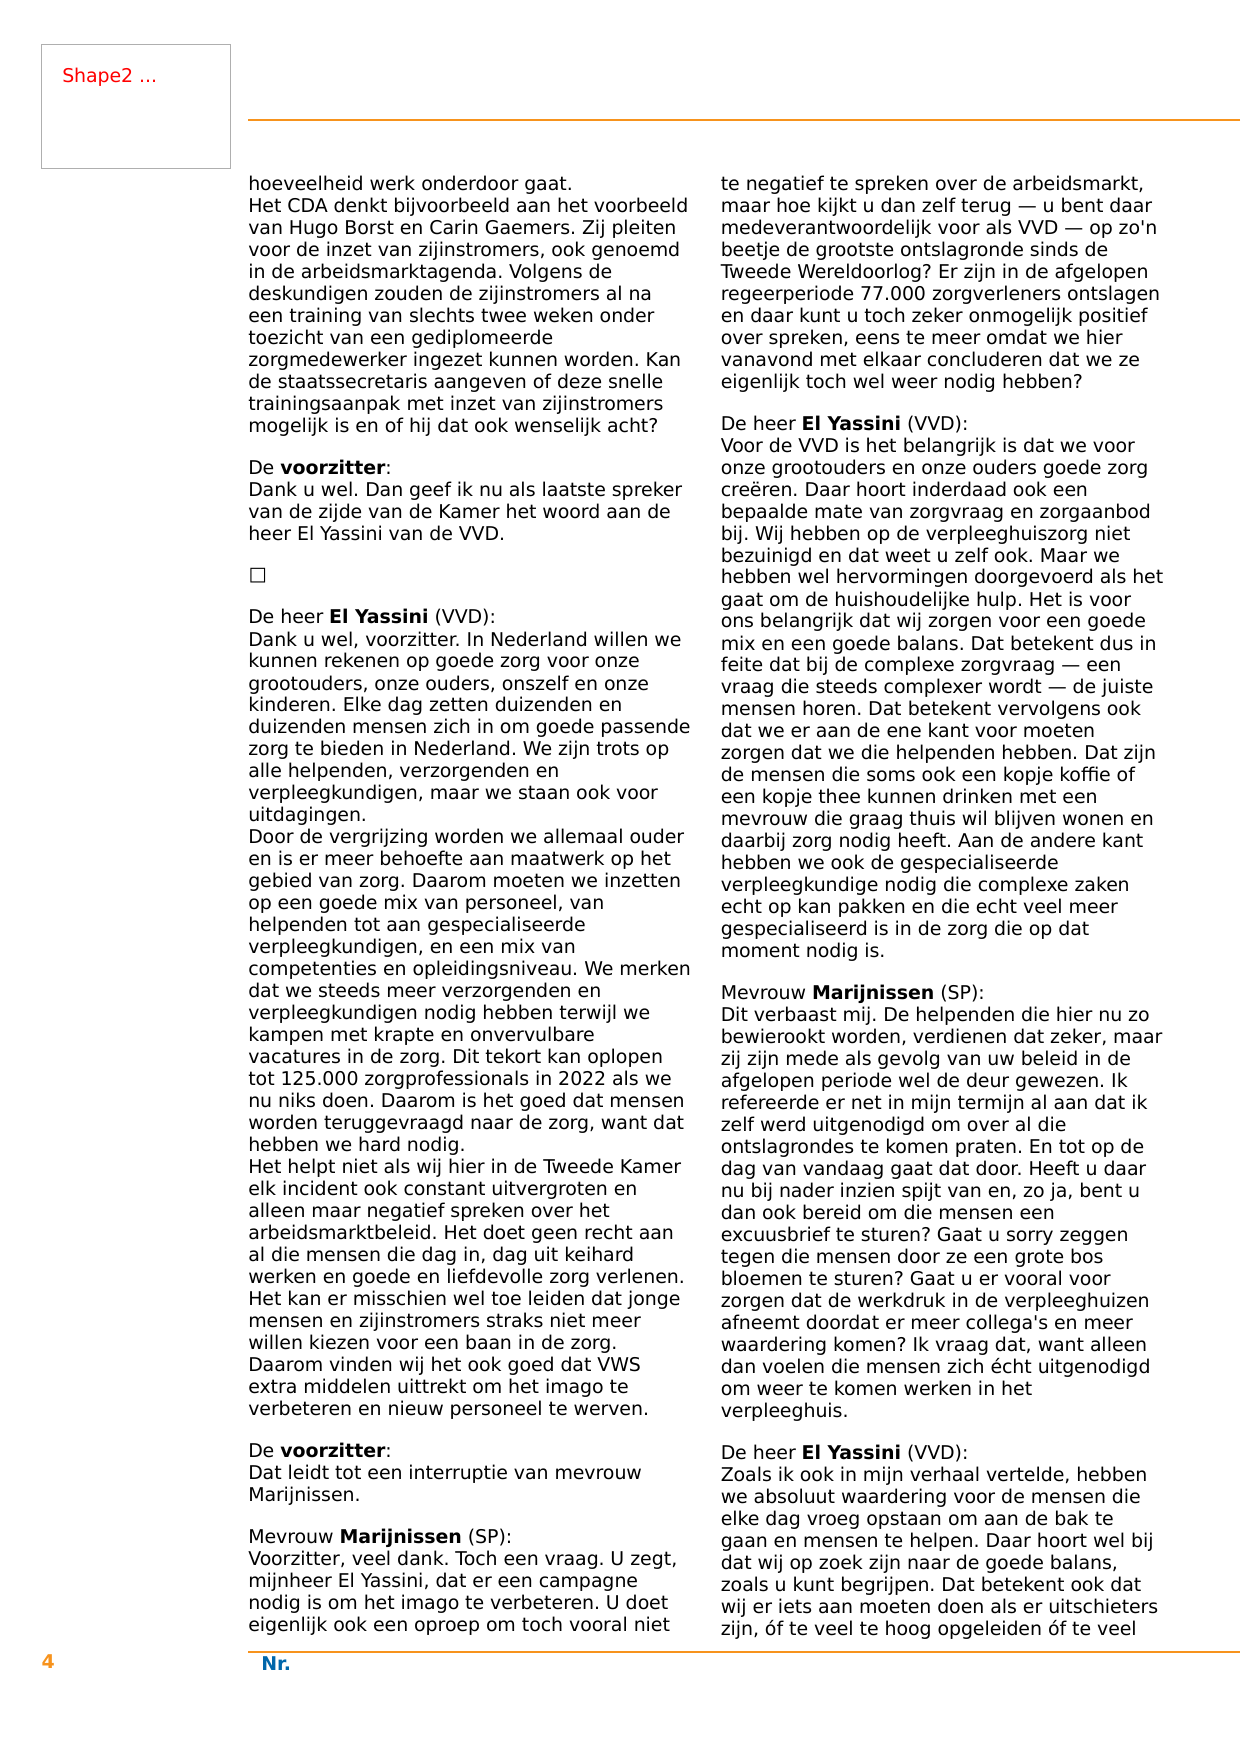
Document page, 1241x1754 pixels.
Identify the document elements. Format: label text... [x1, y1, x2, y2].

text Het helpt niet als wij hier in de Tweede Kamer elk incident ook constant uitvergroten en alleen maar negatief spreken over het arbeidsmarktbeleid. Het doet geen recht aan al die mensen die dag in, dag uit keihard werken en goede en liefdevolle zorg verlenen. Het kan er misschien wel toe leiden dat jonge mensen en zijinstromers straks niet meer willen kiezen voor een baan in de zorg. Daarom vinden wij het ook goed dat VWS extra middelen uittrekt om het imago te verbeteren en nieuw personeel te werven. [248, 1156, 691, 1420]
text Dank u wel, voorzitter. In Nederland willen we kunnen rekenen op goede zorg voor onze grootouders, onze ouders, onszelf en onze kinderen. Elke dag zetten duizenden en duizenden mensen zich in om goede passende zorg te bieden in Nederland. We zijn trots op alle helpenden, verzorgenden en verpleegkundigen, maar we staan ook voor uitdagingen. [248, 628, 691, 826]
text hoeveelheid werk onderdoor gaat. [248, 173, 691, 195]
text Voor de VVD is het belangrijk is dat we voor onze grootouders en onze ouders goede zorg creëren. Daar hoort inderdaad ook een bepaalde mate van zorgvraag en zorgaanbod bij. Wij hebben op de verpleeghuiszorg niet bezuinigd en dat weet u zelf ook. Maar we hebben wel hervormingen doorgevoerd als het gaat om de huishoudelijke hulp. Het is voor ons belangrijk dat wij zorgen voor een goede mix en een goede balans. Dat betekent dus in feite dat bij de complexe zorgvraag — een vraag die steeds complexer wordt — de juiste mensen horen. Dat betekent vervolgens ook dat we er aan de ene kant voor moeten zorgen dat we die helpenden hebben. Dat zijn de mensen die soms ook een kopje koffie of een kopje thee kunnen drinken met een mevrouw die graag thuis wil blijven wonen en daarbij zorg nodig heeft. Aan de andere kant hebben we ook de gespecialiseerde verpleegkundige nodig die complexe zaken echt op kan pakken en die echt veel meer gespecialiseerd is in de zorg die op dat moment nodig is. [721, 434, 1163, 962]
text De heer El Yassini (VVD): [721, 413, 1163, 434]
text ⬜ [248, 564, 691, 586]
text Door de vergrijzing worden we allemaal ouder en is er meer behoefte aan maatwerk op het gebied van zorg. Daarom moeten we inzetten op een goede mix van personeel, van helpenden tot aan gespecialiseerde verpleegkundigen, en een mix van competenties en opleidingsniveau. We merken dat we steeds meer verzorgenden en verpleegkundigen nodig hebben terwijl we kampen met krapte en onvervulbare vacatures in de zorg. Dit tekort kan oplopen tot 125.000 zorgprofessionals in 2022 als we nu niks doen. Daarom is het goed dat mensen worden teruggevraagd naar de zorg, want dat hebben we hard nodig. [248, 826, 691, 1156]
text Dat leidt tot een interruptie van mevrouw Marijnissen. [248, 1462, 691, 1506]
text Voorzitter, veel dank. Toch een vraag. U zegt, mijnheer El Yassini, dat er een campagne nodig is om het imago te verbeteren. U doet eigenlijk ook een oproep om toch vooral niet [248, 1548, 691, 1636]
text Mevrouw Marijnissen (SP): [721, 982, 1163, 1004]
text Het CDA denkt bijvoorbeeld aan het voorbeeld van Hugo Borst en Carin Gaemers. Zij pleiten voor de inzet van zijinstromers, ook genoemd in de arbeidsmarktagenda. Volgens de deskundigen zouden de zijinstromers al na een training van slechts twee weken onder toezicht van een gediplomeerde zorgmedewerker ingezet kunnen worden. Kan de staatssecretaris aangeven of deze snelle trainingsaanpak met inzet van zijinstromers mogelijk is en of hij dat ook wenselijk acht? [248, 195, 691, 437]
text De heer El Yassini (VVD): [721, 1442, 1163, 1464]
text Dit verbaast mij. De helpenden die hier nu zo bewierookt worden, verdienen dat zeker, maar zij zijn mede als gevolg van uw beleid in de afgelopen periode wel de deur gewezen. Ik refereerde er net in mijn termijn al aan dat ik zelf werd uitgenodigd om over al die ontslagrondes te komen praten. En tot op de dag van vandaag gaat dat door. Heeft u daar nu bij nader inzien spijt van en, zo ja, bent u dan ook bereid om die mensen een excuusbrief te sturen? Gaat u sorry zeggen tegen die mensen door ze een grote bos bloemen te sturen? Gaat u er vooral voor zorgen dat de werkdruk in de verpleeghuizen afneemt doordat er meer collega's en meer waardering komen? Ik vraag dat, want alleen dan voelen die mensen zich écht uitgenodigd om weer te komen werken in het verpleeghuis. [721, 1004, 1163, 1422]
text Mevrouw Marijnissen (SP): [248, 1526, 691, 1548]
text De voorzitter: [248, 457, 691, 478]
text Zoals ik ook in mijn verhaal vertelde, hebben we absoluut waardering voor de mensen die elke dag vroeg opstaan om aan de bak te gaan en mensen te helpen. Daar hoort wel bij dat wij op zoek zijn naar de goede balans, zoals u kunt begrijpen. Dat betekent ook dat wij er iets aan moeten doen als er uitschieters zijn, óf te veel te hoog opgeleiden óf te veel [721, 1464, 1163, 1639]
text Dank u wel. Dan geef ik nu als laatste spreker van de zijde van de Kamer het woord aan de heer El Yassini van de VVD. [248, 478, 691, 544]
text te negatief te spreken over de arbeidsmarkt, maar hoe kijkt u dan zelf terug — u bent daar medeverantwoordelijk voor als VVD — op zo'n beetje de grootste ontslagronde sinds de Tweede Wereldoorlog? Er zijn in de afgelopen regeerperiode 77.000 zorgverleners ontslagen en daar kunt u toch zeker onmogelijk positief over spreken, eens te meer omdat we hier vanavond met elkaar concluderen dat we ze eigenlijk toch wel weer nodig hebben? [721, 173, 1163, 393]
text De heer El Yassini (VVD): [248, 606, 691, 628]
text De voorzitter: [248, 1440, 691, 1462]
